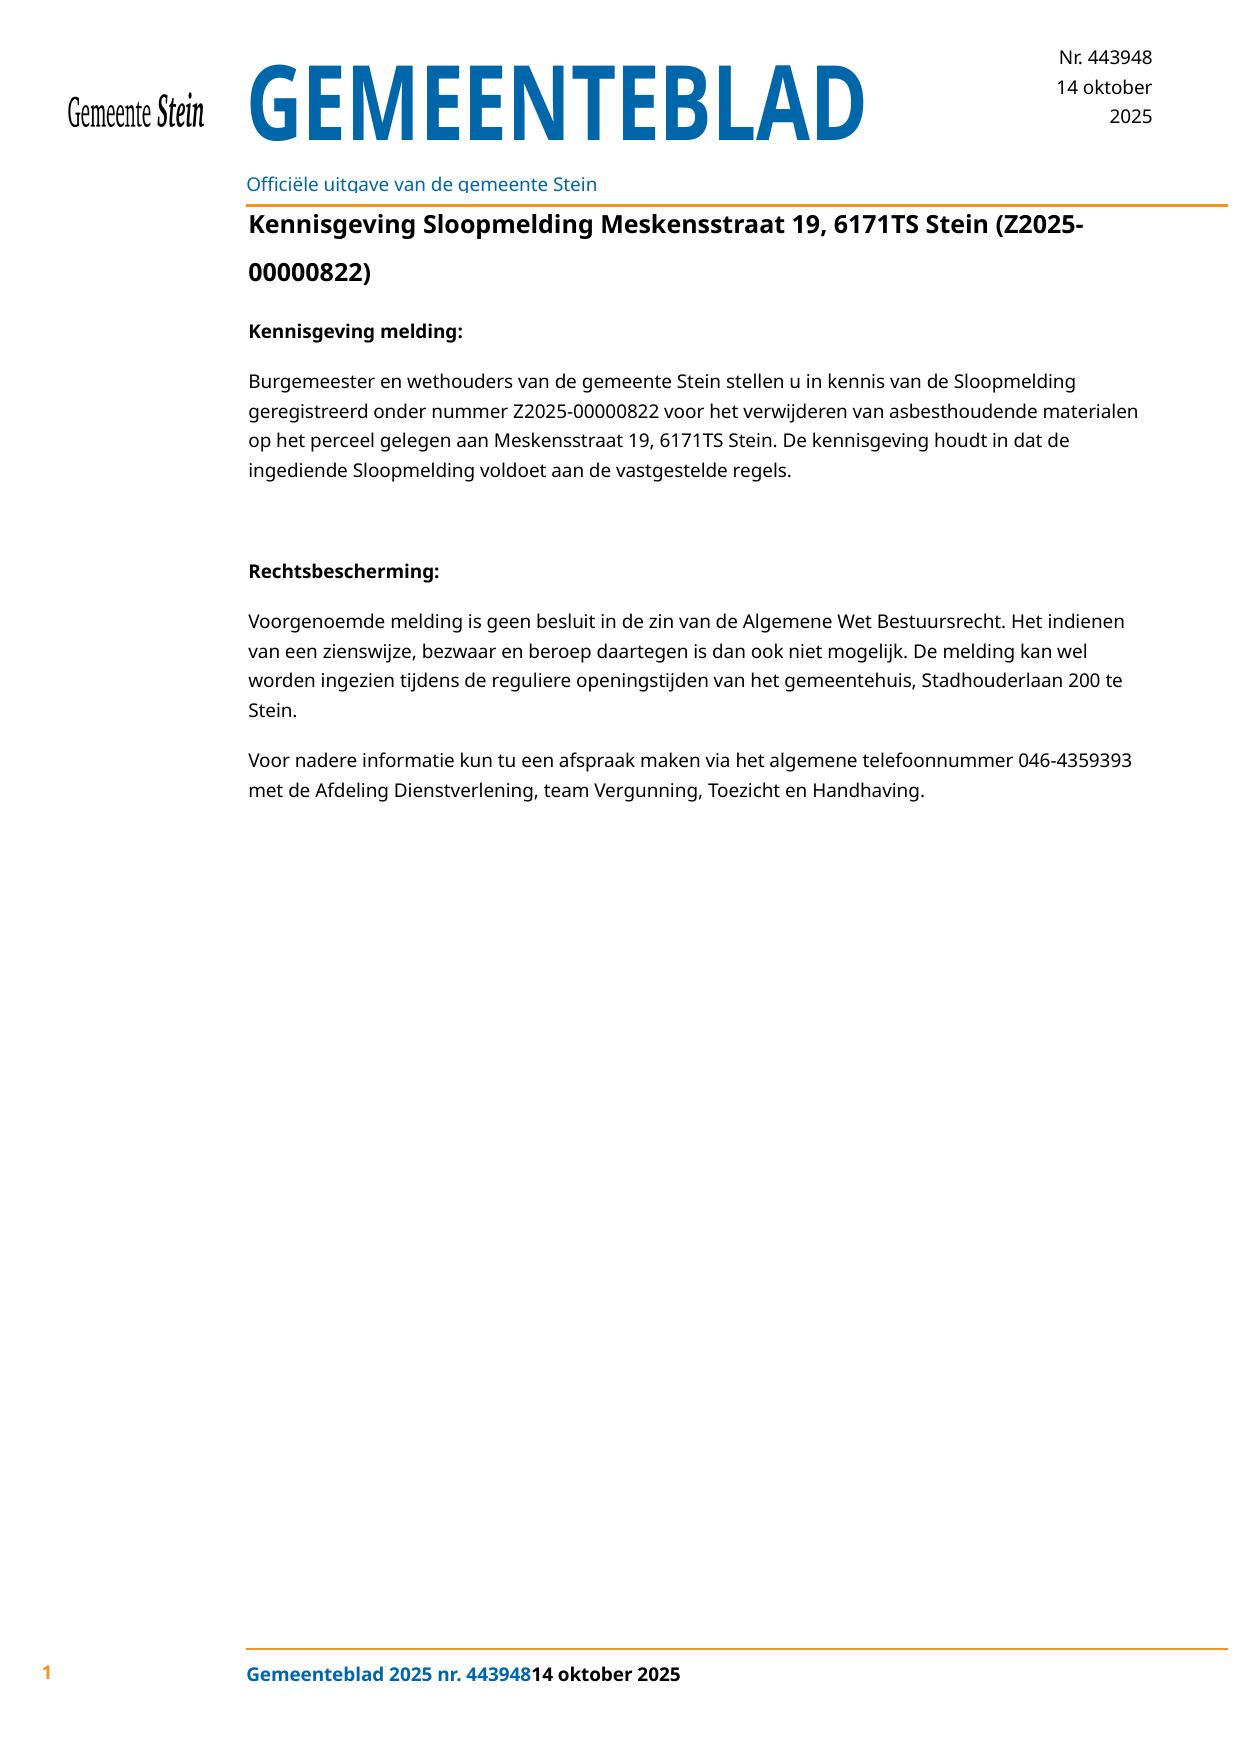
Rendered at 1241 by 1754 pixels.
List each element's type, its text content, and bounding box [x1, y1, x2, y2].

text Rechtsbescherming: [248, 558, 1152, 584]
text Burgemeester en wethouders van de gemeente Stein stellen u in kennis van de Sloopmelding geregistreerd onder nummer Z2025-00000822 voor het verwijderen van asbesthoudende materialen op het perceel gelegen aan Meskensstraat 19, 6171TS Stein. De kennisgeving houdt in dat de ingediende Sloopmelding voldoet aan de vastgestelde regels. [248, 368, 1152, 483]
text Kennisgeving melding: [248, 318, 1152, 344]
text Kennisgeving Sloopmelding Meskensstraat 19, 6171TS Stein (Z2025-00000822) [248, 207, 1152, 288]
picture [41, 47, 231, 172]
text Voor nadere informatie kun tu een afspraak maken via het algemene telefoonnummer 046-4359393 met de Afdeling Dienstverlening, team Vergunning, Toezicht en Handhaving. [248, 747, 1152, 803]
text Voorgenoemde melding is geen besluit in de zin van de Algemene Wet Bestuursrecht. Het indienen van een zienswijze, bezwaar en beroep daartegen is dan ook niet mogelijk. De melding kan wel worden ingezien tijdens de reguliere openingstijden van het gemeentehuis, Stadhouderlaan 200 te Stein. [248, 608, 1152, 723]
